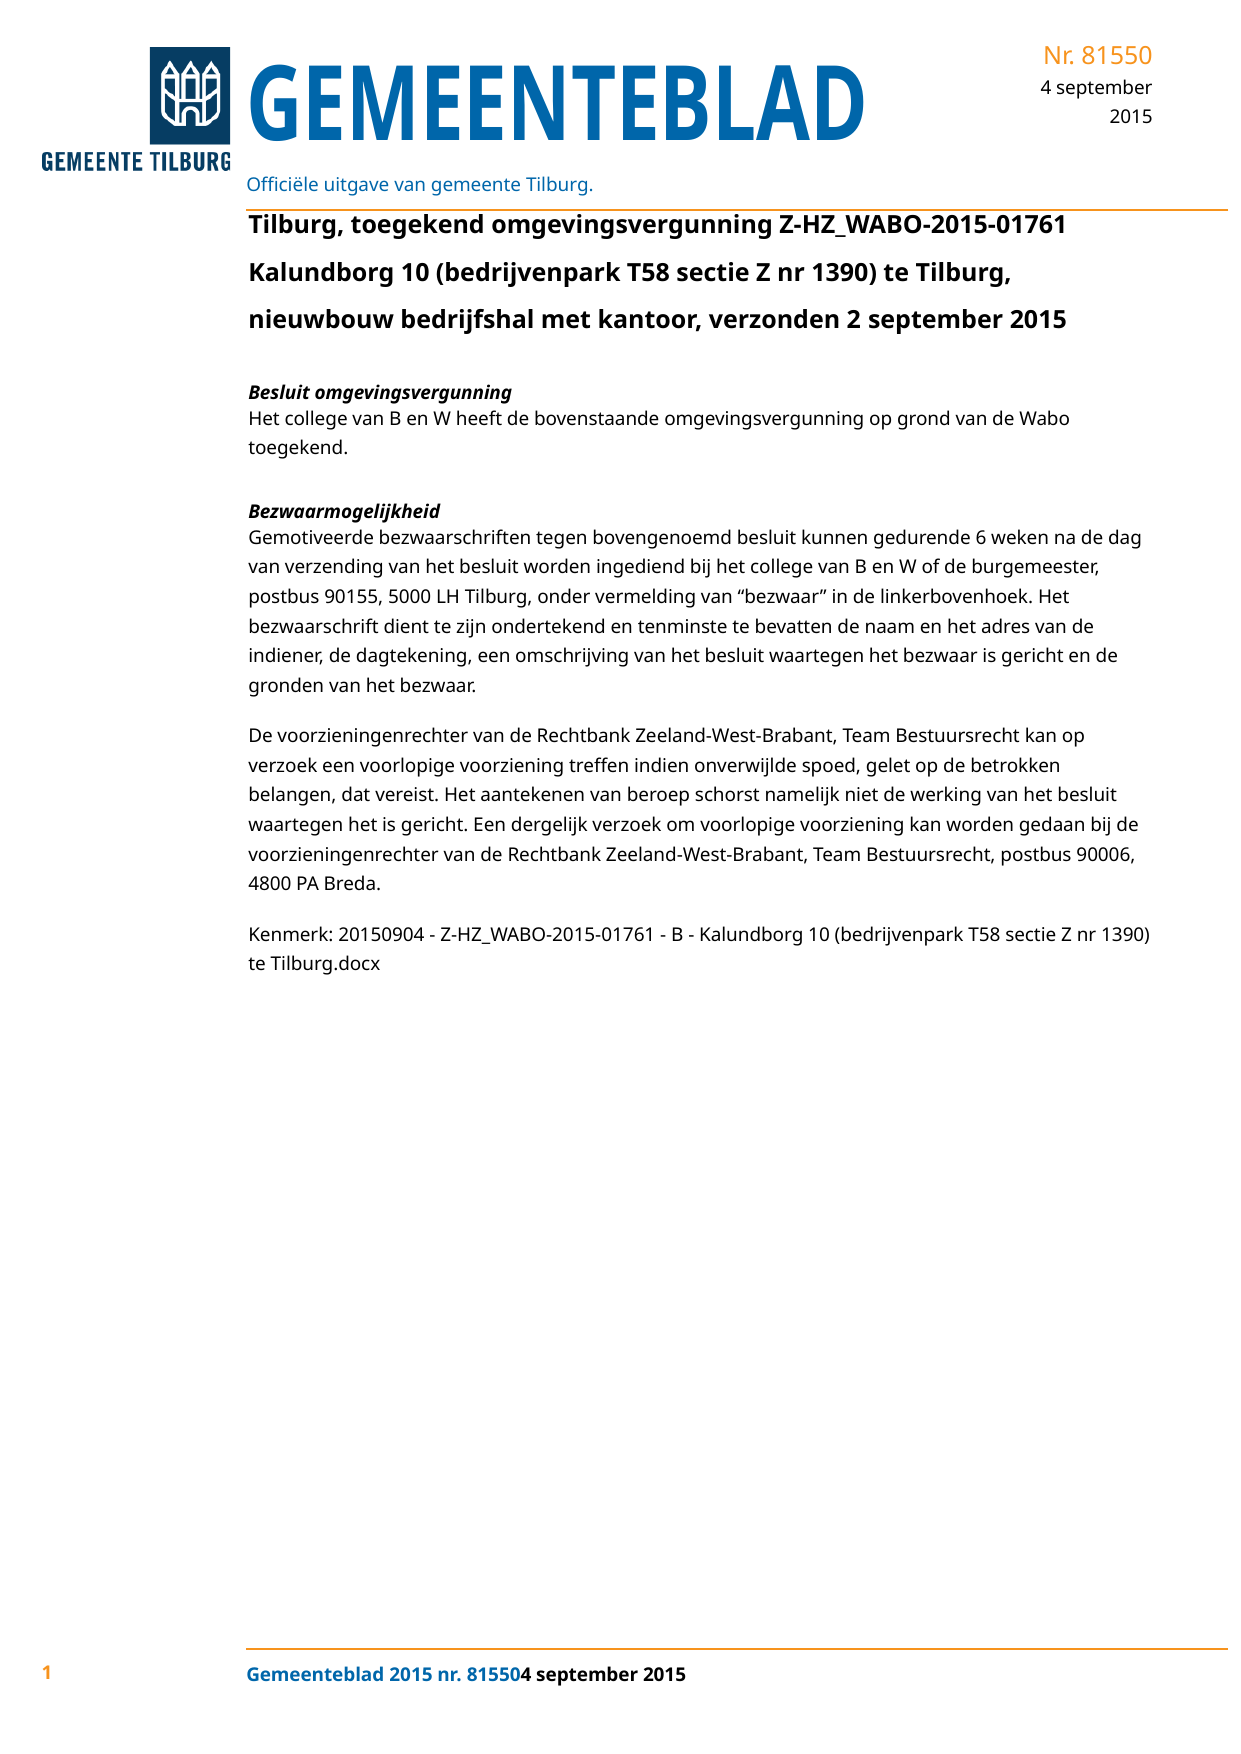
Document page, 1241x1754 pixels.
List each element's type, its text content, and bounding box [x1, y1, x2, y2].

text De voorzieningenrechter van de Rechtbank Zeeland-West-Brabant, Team Bestuursrecht kan op verzoek een voorlopige voorziening treffen indien onverwijlde spoed, gelet op de betrokken belangen, dat vereist. Het aantekenen van beroep schorst namelijk niet de werking van het besluit waartegen het is gericht. Een dergelijk verzoek om voorlopige voorziening kan worden gedaan bij de voorzieningenrechter van de Rechtbank Zeeland-West-Brabant, Team Bestuursrecht, postbus 90006, 4800 PA Breda. [248, 722, 1152, 896]
text Gemotiveerde bezwaarschriften tegen bovengenoemd besluit kunnen gedurende 6 weken na de dag van verzending van het besluit worden ingediend bij het college van B en W of de burgemeester, postbus 90155, 5000 LH Tilburg, onder vermelding van “bezwaar” in de linkerbovenhoek. Het bezwaarschrift dient te zijn ondertekend en tenminste te bevatten de naam en het adres van de indiener, de dagtekening, een omschrijving van het besluit waartegen het bezwaar is gericht en de gronden van het bezwaar. [248, 524, 1152, 698]
text Kenmerk: 20150904 - Z-HZ_WABO-2015-01761 - B - Kalundborg 10 (bedrijvenpark T58 sectie Z nr 1390) te Tilburg.docx [248, 921, 1152, 976]
text Besluit omgevingsvergunning [248, 379, 1152, 405]
picture [41, 47, 231, 172]
text Tilburg, toegekend omgevingsvergunning Z-HZ_WABO-2015-01761 Kalundborg 10 (bedrijvenpark T58 sectie Z nr 1390) te Tilburg, nieuwbouw bedrijfshal met kantoor, verzonden 2 september 2015 [248, 211, 1152, 336]
text Bezwaarmogelijkheid [248, 498, 1152, 524]
text Het college van B en W heeft de bovenstaande omgevingsvergunning op grond van de Wabo toegekend. [248, 405, 1152, 460]
